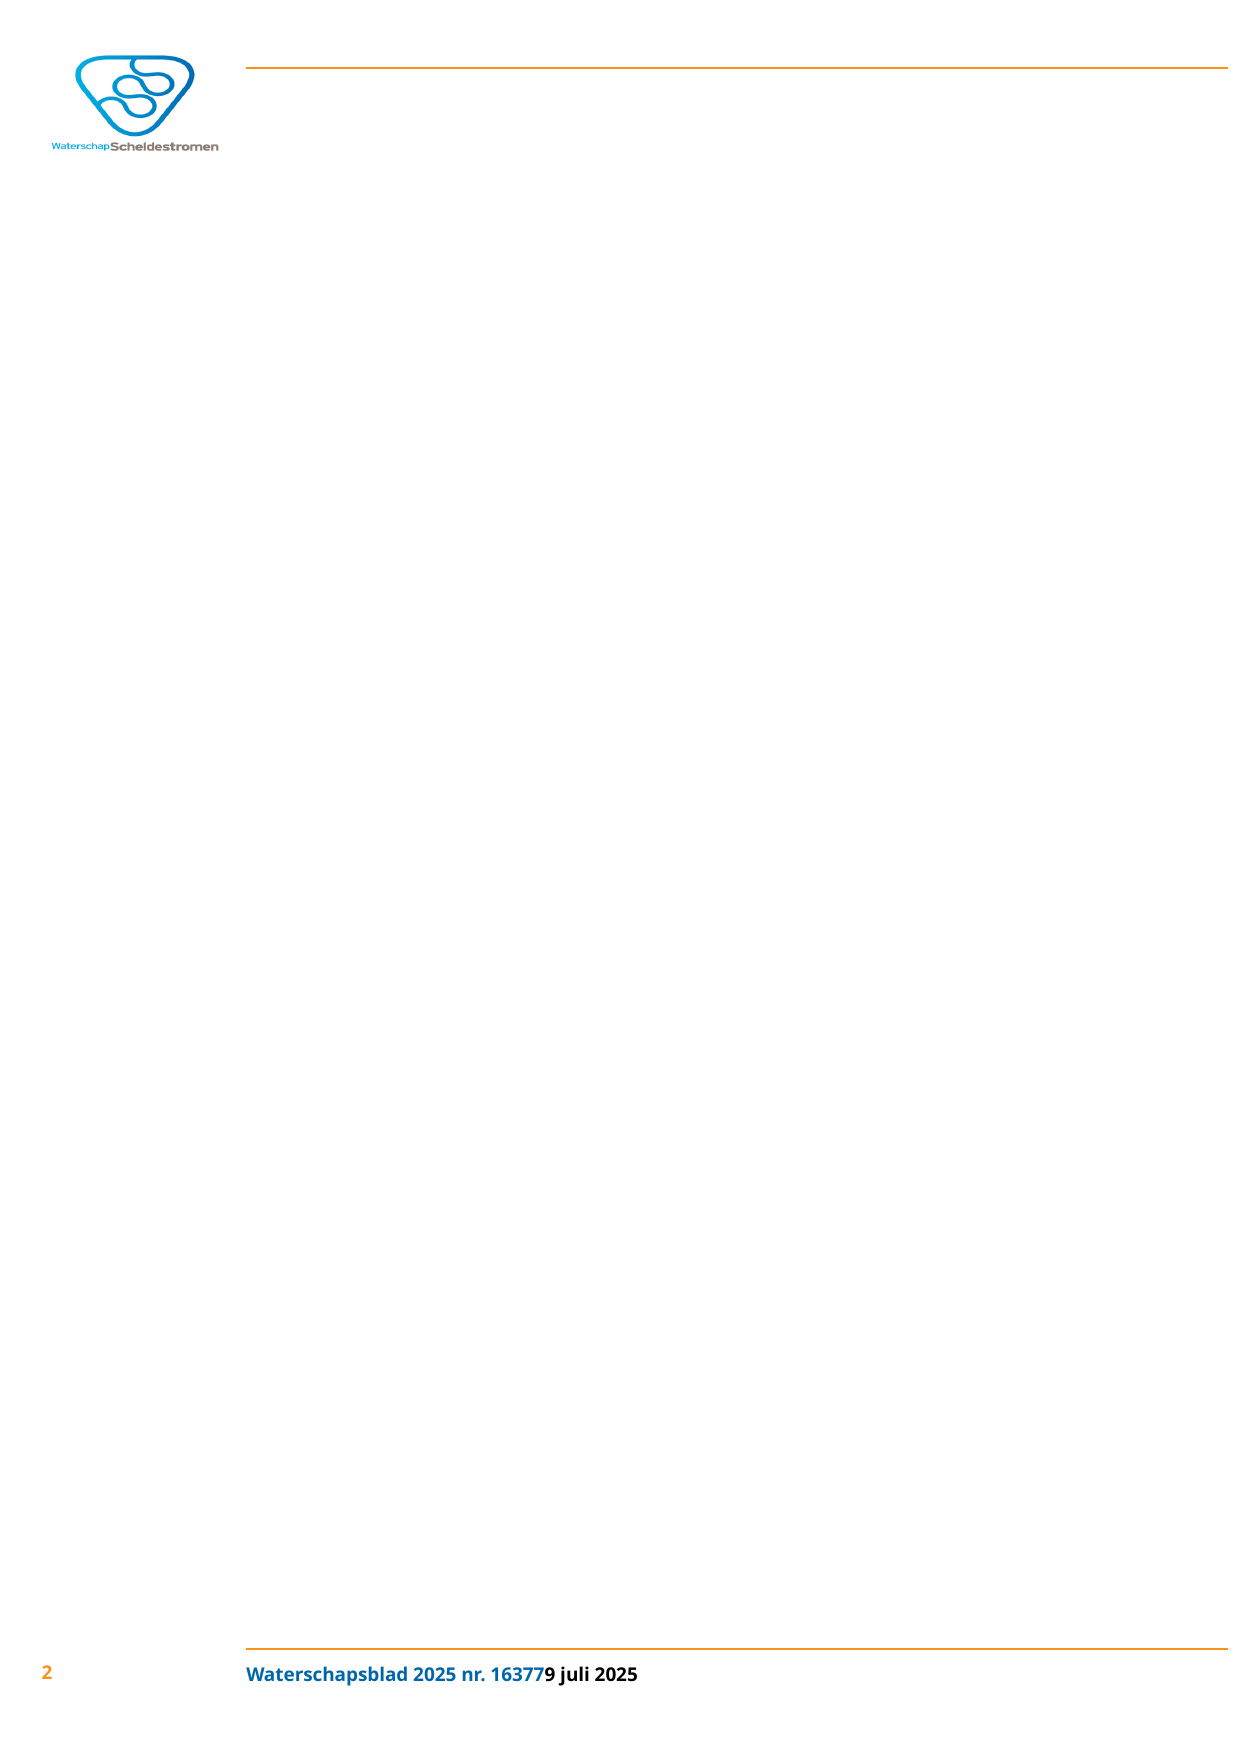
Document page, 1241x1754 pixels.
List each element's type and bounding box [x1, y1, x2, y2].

picture [41, 47, 231, 172]
